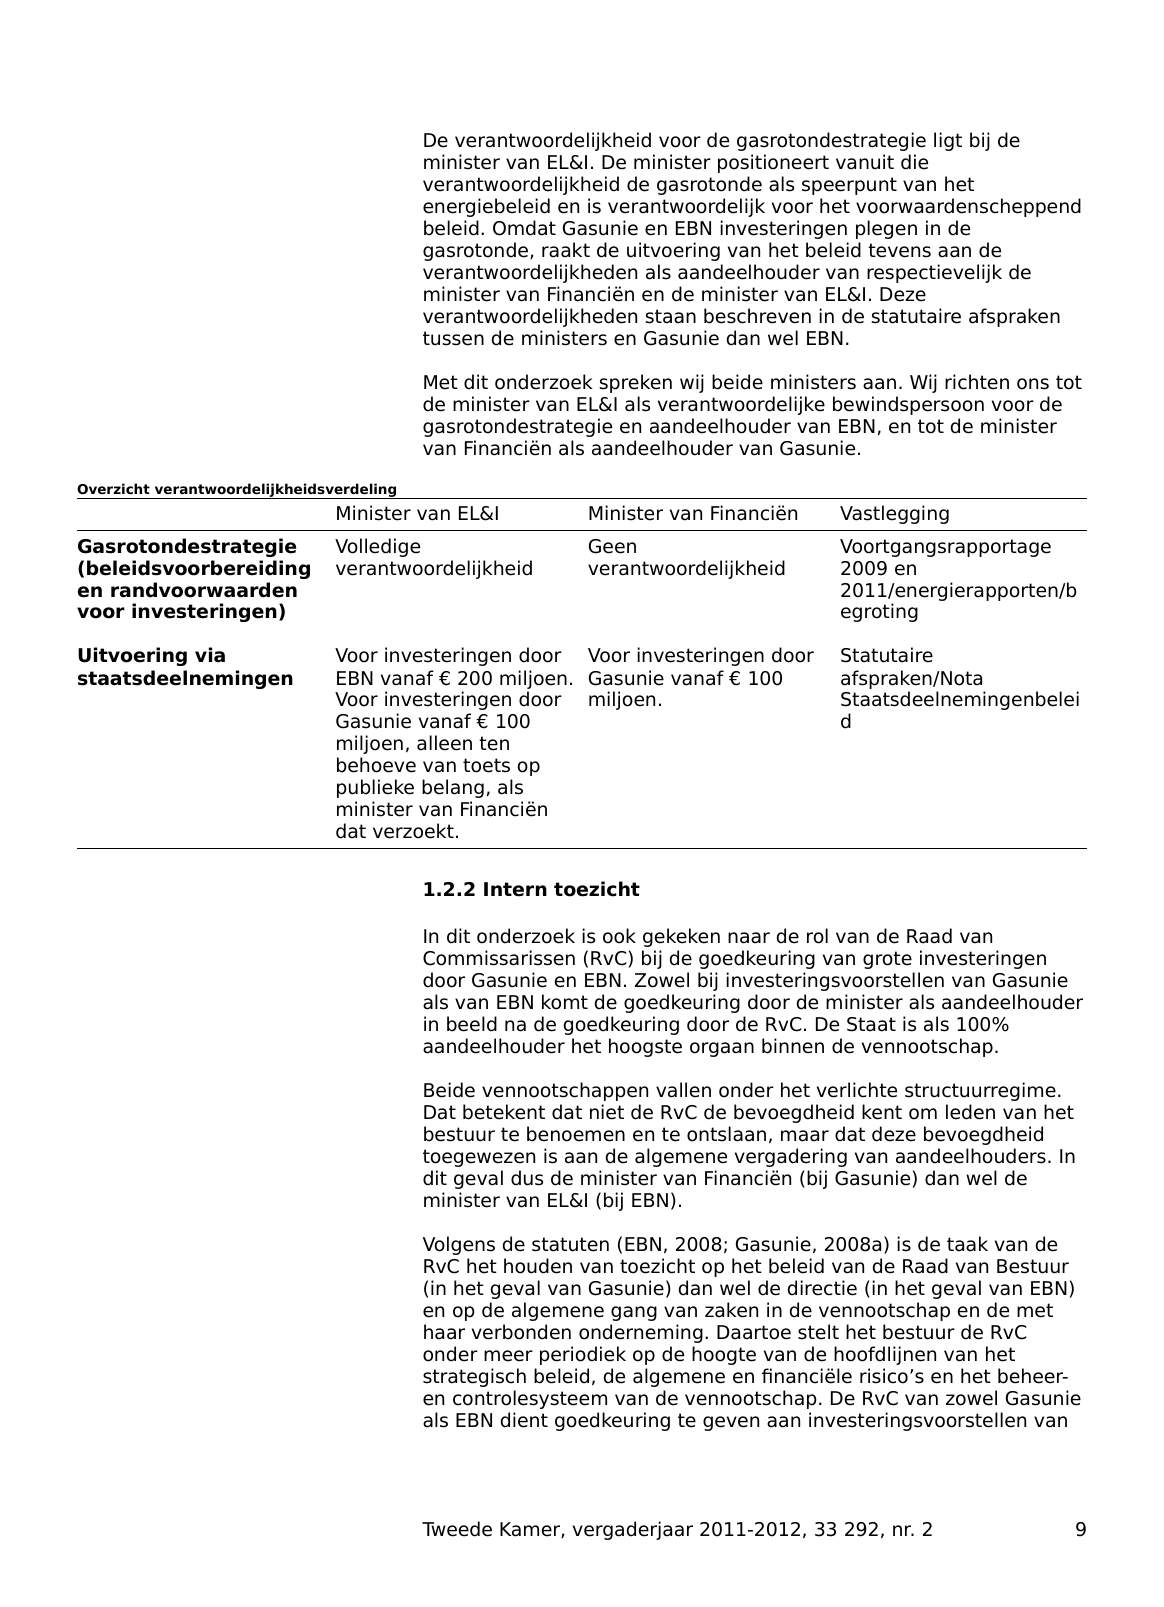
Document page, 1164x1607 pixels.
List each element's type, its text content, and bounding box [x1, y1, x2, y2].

text Met dit onderzoek spreken wij beide ministers aan. Wij richten ons tot de minister van EL&I als verantwoordelijke bewindspersoon voor de gasrotondestrategie en aandeelhouder van EBN, en tot de minister van Financiën als aandeelhouder van Gasunie. [422, 372, 1087, 460]
table_cell [77, 499, 329, 530]
table_cell Geen verantwoordelijkheid [582, 531, 834, 623]
table_header Overzicht verantwoordelijkheidsverdeling [77, 482, 1087, 497]
text In dit onderzoek is ook gekeken naar de rol van de Raad van Commissarissen (RvC) bij de goedkeuring van grote investeringen door Gasunie en EBN. Zowel bij investeringsvoorstellen van Gasunie als van EBN komt de goedkeuring door de minister als aandeelhouder in beeld na de goedkeuring door de RvC. De Staat is als 100% aandeelhouder het hoogste orgaan binnen de vennootschap. [422, 926, 1087, 1058]
table_cell Minister van EL&I [329, 499, 582, 530]
table_cell Statutaire afspraken/Nota Staatsdeelnemingenbeleid [834, 645, 1087, 848]
text Volgens de statuten (EBN, 2008; Gasunie, 2008a) is de taak van de RvC het houden van toezicht op het beleid van de Raad van Bestuur (in het geval van Gasunie) dan wel de directie (in het geval van EBN) en op de algemene gang van zaken in de vennootschap en de met haar verbonden onderneming. Daartoe stelt het bestuur de RvC onder meer periodiek op de hoogte van de hoofdlijnen van het strategisch beleid, de algemene en financiële risico’s en het beheer- en controlesysteem van de vennootschap. De RvC van zowel Gasunie als EBN dient goedkeuring te geven aan investeringsvoorstellen van [422, 1234, 1087, 1432]
table_cell Volledige verantwoordelijkheid [329, 531, 582, 623]
table_cell Vastlegging [834, 499, 1087, 530]
table_cell [329, 624, 582, 645]
table_cell [77, 624, 329, 645]
table_cell Voor investeringen door EBN vanaf € 200 miljoen. Voor investeringen door Gasunie vanaf € 100 miljoen, alleen ten behoeve van toets op publieke belang, als minister van Financiën dat verzoekt. [329, 645, 582, 848]
table_cell [582, 624, 834, 645]
table_cell Uitvoering via staatsdeelnemingen [77, 645, 329, 848]
table_cell Voor investeringen door Gasunie vanaf € 100 miljoen. [582, 645, 834, 848]
text De verantwoordelijkheid voor de gasrotondestrategie ligt bij de minister van EL&I. De minister positioneert vanuit die verantwoordelijkheid de gasrotonde als speerpunt van het energiebeleid en is verantwoordelijk voor het voorwaardenscheppend beleid. Omdat Gasunie en EBN investeringen plegen in de gasrotonde, raakt de uitvoering van het beleid tevens aan de verantwoordelijkheden als aandeelhouder van respectievelijk de minister van Financiën en de minister van EL&I. Deze verantwoordelijkheden staan beschreven in de statutaire afspraken tussen de ministers en Gasunie dan wel EBN. [422, 130, 1087, 350]
table_cell [834, 624, 1087, 645]
table_cell Minister van Financiën [582, 499, 834, 530]
subtitle 1.2.2 Intern toezicht [422, 879, 1087, 901]
table_cell Gasrotondestrategie (beleidsvoorbereiding en randvoorwaarden voor investeringen) [77, 531, 329, 623]
table_cell Voortgangsrapportage 2009 en 2011/energierapporten/begroting [834, 531, 1087, 623]
text Beide vennootschappen vallen onder het verlichte structuurregime. Dat betekent dat niet de RvC de bevoegdheid kent om leden van het bestuur te benoemen en te ontslaan, maar dat deze bevoegdheid toegewezen is aan de algemene vergadering van aandeelhouders. In dit geval dus de minister van Financiën (bij Gasunie) dan wel de minister van EL&I (bij EBN). [422, 1080, 1087, 1212]
